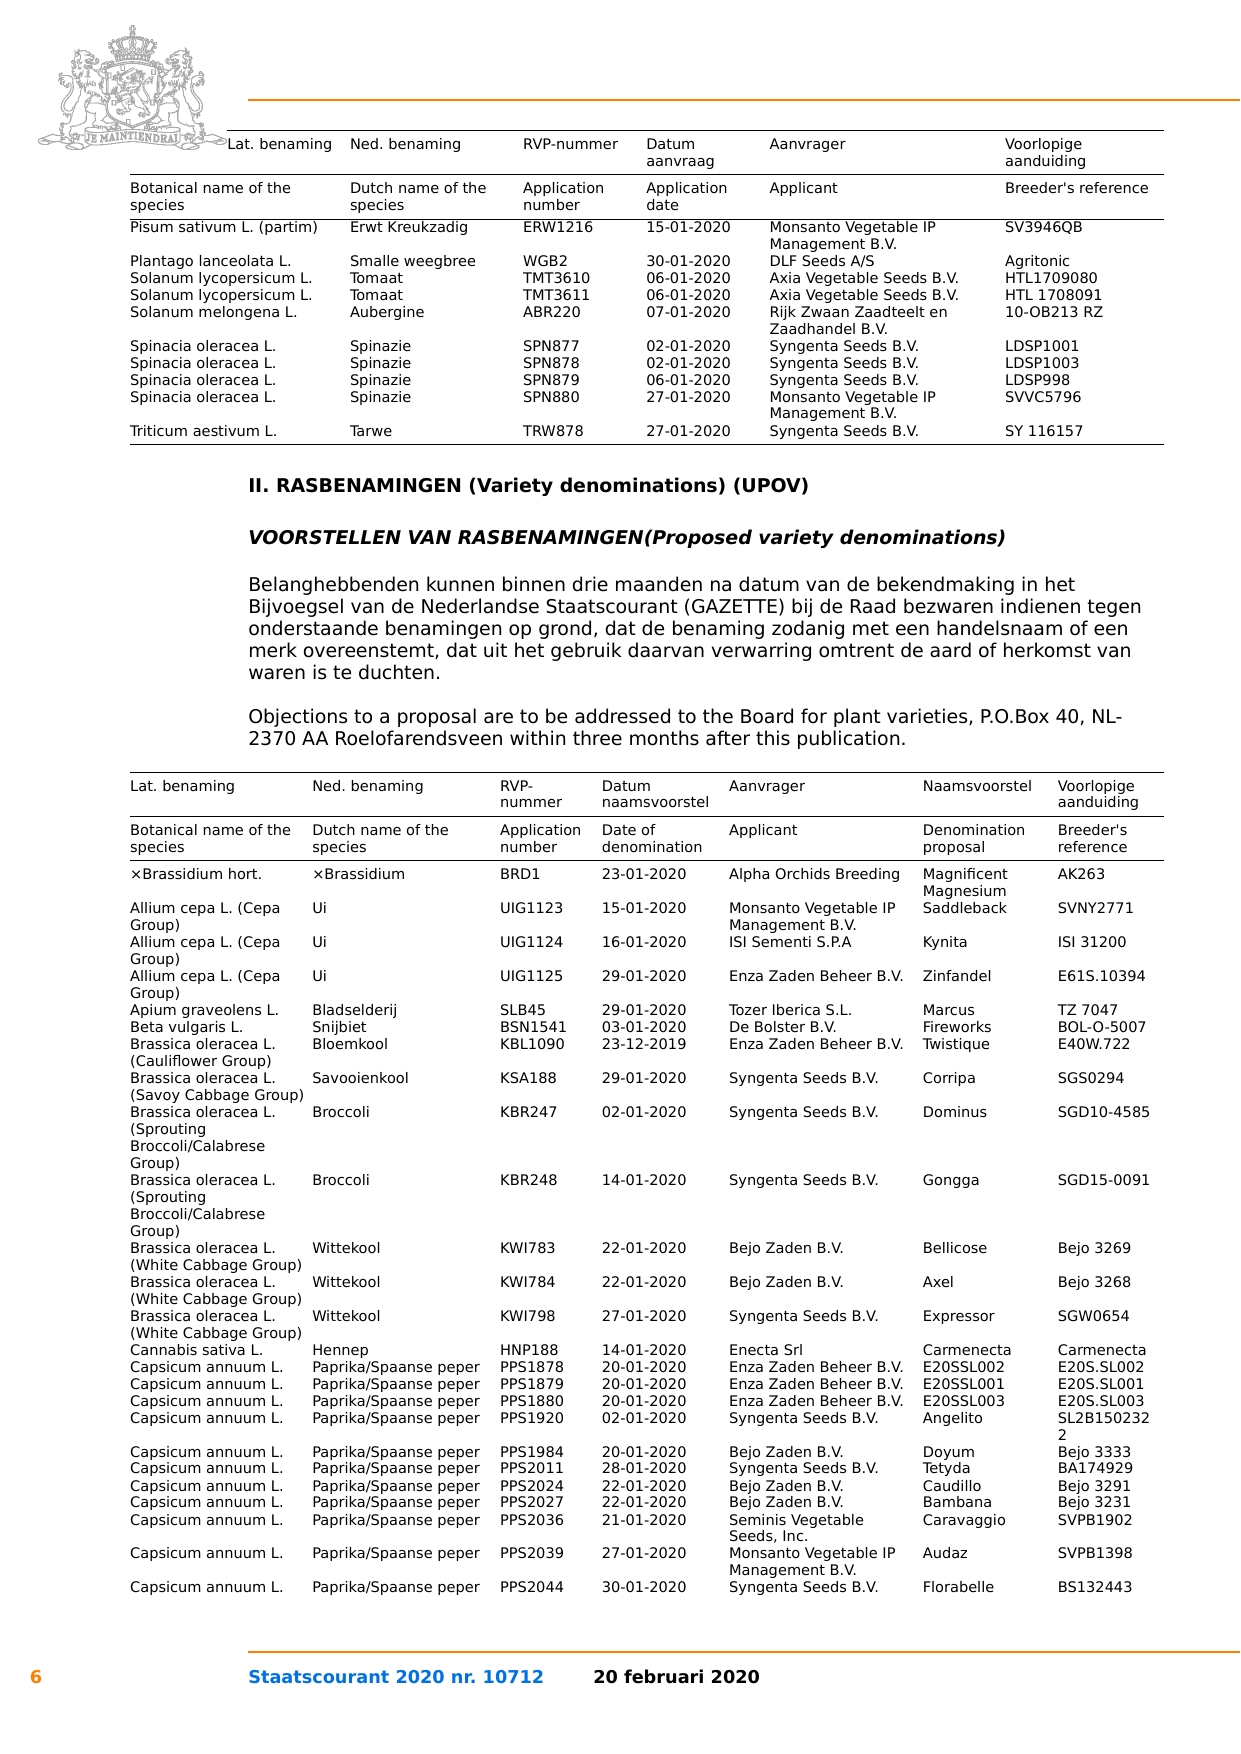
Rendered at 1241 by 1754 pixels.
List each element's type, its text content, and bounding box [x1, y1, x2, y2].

table_cell Monsanto Vegetable IP Management B.V. [723, 900, 917, 934]
table_cell TMT3611 [517, 287, 640, 303]
table_cell Beta vulgaris L. [130, 1019, 306, 1036]
table_cell WGB2 [517, 253, 640, 269]
table_cell Doyum [917, 1444, 1052, 1460]
table_cell BRD1 [494, 861, 596, 900]
table_header Ned. benaming [344, 131, 517, 174]
table_cell Spinacia oleracea L. [130, 371, 344, 388]
table_cell Magnificent Magnesium [917, 861, 1052, 900]
table_cell Angelito [917, 1410, 1052, 1443]
table_cell Carmenecta [917, 1342, 1052, 1358]
table_cell Bladselderij [306, 1002, 494, 1019]
table_cell KWI783 [494, 1240, 596, 1274]
table_cell 14-01-2020 [596, 1172, 723, 1240]
table_cell 23-12-2019 [596, 1036, 723, 1070]
table_cell Paprika/Spaanse peper [306, 1410, 494, 1443]
table_cell 15-01-2020 [640, 220, 763, 253]
table_cell Tetyda [917, 1460, 1052, 1477]
table_cell Paprika/Spaanse peper [306, 1545, 494, 1579]
table_cell Syngenta Seeds B.V. [723, 1579, 917, 1596]
table_cell LDSP998 [999, 371, 1163, 388]
table_cell Broccoli [306, 1104, 494, 1172]
table_cell PPS2027 [494, 1494, 596, 1511]
table_cell PPS2024 [494, 1478, 596, 1494]
table_cell SVVC5796 [999, 389, 1163, 422]
table_cell Snijbiet [306, 1019, 494, 1036]
table_cell E20S.SL001 [1052, 1376, 1163, 1392]
table_cell 07-01-2020 [640, 304, 763, 337]
table_cell UIG1125 [494, 968, 596, 1002]
table_cell Syngenta Seeds B.V. [763, 423, 999, 444]
table_cell Breeder's reference [1052, 817, 1163, 860]
table_cell Brassica oleracea L. (Cauliflower Group) [130, 1036, 306, 1070]
table_cell Paprika/Spaanse peper [306, 1494, 494, 1511]
table_cell Ui [306, 934, 494, 968]
table_cell Botanical name of the species [130, 175, 344, 219]
table_cell ×Brassidium hort. [130, 861, 306, 900]
table_cell Hennep [306, 1342, 494, 1358]
table_cell TMT3610 [517, 270, 640, 287]
table_cell BOL-O-5007 [1052, 1019, 1163, 1036]
table_cell E20SSL001 [917, 1376, 1052, 1392]
table_cell Enza Zaden Beheer B.V. [723, 1376, 917, 1392]
table_cell Paprika/Spaanse peper [306, 1511, 494, 1545]
table_cell Dominus [917, 1104, 1052, 1172]
table_cell ISI 31200 [1052, 934, 1163, 968]
table_cell SPN879 [517, 371, 640, 388]
table_cell 29-01-2020 [596, 968, 723, 1002]
table_cell SPN878 [517, 355, 640, 371]
table_cell Capsicum annuum L. [130, 1478, 306, 1494]
picture [38, 25, 227, 150]
table_cell Carmenecta [1052, 1342, 1163, 1358]
table_cell Solanum lycopersicum L. [130, 270, 344, 287]
table_cell Capsicum annuum L. [130, 1410, 306, 1443]
table_cell 06-01-2020 [640, 371, 763, 388]
table_cell Bejo Zaden B.V. [723, 1240, 917, 1274]
table_cell Marcus [917, 1002, 1052, 1019]
table_cell SGD10-4585 [1052, 1104, 1163, 1172]
table_cell Bejo Zaden B.V. [723, 1494, 917, 1511]
table_cell Enza Zaden Beheer B.V. [723, 1036, 917, 1070]
table_cell 02-01-2020 [640, 338, 763, 354]
table_cell Capsicum annuum L. [130, 1393, 306, 1409]
table_cell KBR247 [494, 1104, 596, 1172]
table_cell Capsicum annuum L. [130, 1579, 306, 1596]
table_cell ABR220 [517, 304, 640, 337]
table_cell SPN880 [517, 389, 640, 422]
table_cell 15-01-2020 [596, 900, 723, 934]
table_cell PPS2039 [494, 1545, 596, 1579]
table_cell 23-01-2020 [596, 861, 723, 900]
table_cell PPS2044 [494, 1579, 596, 1596]
table_cell Brassica oleracea L. (White Cabbage Group) [130, 1240, 306, 1274]
table_cell PPS1920 [494, 1410, 596, 1443]
table_cell 02-01-2020 [596, 1104, 723, 1172]
table_cell E61S.10394 [1052, 968, 1163, 1002]
table_cell Capsicum annuum L. [130, 1545, 306, 1579]
table_cell SVPB1398 [1052, 1545, 1163, 1579]
table_cell Bambana [917, 1494, 1052, 1511]
table_cell ×Brassidium [306, 861, 494, 900]
table_cell UIG1124 [494, 934, 596, 968]
table_cell E20S.SL003 [1052, 1393, 1163, 1409]
table_cell Capsicum annuum L. [130, 1511, 306, 1545]
table_cell SL2B1502322 [1052, 1410, 1163, 1443]
table_header Lat. benaming [130, 131, 344, 174]
table_cell Enza Zaden Beheer B.V. [723, 1359, 917, 1376]
table_cell 27-01-2020 [640, 423, 763, 444]
table_cell BS132443 [1052, 1579, 1163, 1596]
table_cell Syngenta Seeds B.V. [723, 1104, 917, 1172]
table_cell Paprika/Spaanse peper [306, 1579, 494, 1596]
table_cell Syngenta Seeds B.V. [763, 371, 999, 388]
subtitle II. RASBENAMINGEN (Variety denominations) (UPOV) [248, 475, 1163, 497]
table_cell Kynita [917, 934, 1052, 968]
table_cell 22-01-2020 [596, 1494, 723, 1511]
table_cell Application number [517, 175, 640, 219]
table_cell 29-01-2020 [596, 1070, 723, 1104]
table_cell Spinazie [344, 338, 517, 354]
table_cell PPS1878 [494, 1359, 596, 1376]
table_cell HTL1709080 [999, 270, 1163, 287]
table_cell Brassica oleracea L. (Sprouting Broccoli/Calabrese Group) [130, 1104, 306, 1172]
table_cell Wittekool [306, 1240, 494, 1274]
table_cell Wittekool [306, 1308, 494, 1342]
table_cell HNP188 [494, 1342, 596, 1358]
table_cell Enecta Srl [723, 1342, 917, 1358]
table_cell Solanum melongena L. [130, 304, 344, 337]
table_cell Fireworks [917, 1019, 1052, 1036]
table_cell Spinazie [344, 389, 517, 422]
table_cell TZ 7047 [1052, 1002, 1163, 1019]
table_cell Bejo Zaden B.V. [723, 1478, 917, 1494]
table_cell Syngenta Seeds B.V. [723, 1410, 917, 1443]
table_cell Wittekool [306, 1274, 494, 1308]
table_cell SVPB1902 [1052, 1511, 1163, 1545]
table_cell Agritonic [999, 253, 1163, 269]
table_cell 16-01-2020 [596, 934, 723, 968]
table_cell Tomaat [344, 287, 517, 303]
table_cell Triticum aestivum L. [130, 423, 344, 444]
table_cell SGD15-0091 [1052, 1172, 1163, 1240]
table_cell Gongga [917, 1172, 1052, 1240]
table_cell 29-01-2020 [596, 1002, 723, 1019]
table_cell Twistique [917, 1036, 1052, 1070]
table_cell UIG1123 [494, 900, 596, 934]
table_cell Allium cepa L. (Cepa Group) [130, 900, 306, 934]
table_cell Bejo 3231 [1052, 1494, 1163, 1511]
table_cell Application date [640, 175, 763, 219]
table_cell Bloemkool [306, 1036, 494, 1070]
table_cell Bejo 3268 [1052, 1274, 1163, 1308]
table_cell 02-01-2020 [640, 355, 763, 371]
table_cell Paprika/Spaanse peper [306, 1478, 494, 1494]
table_cell Caravaggio [917, 1511, 1052, 1545]
table_cell Caudillo [917, 1478, 1052, 1494]
table_cell SPN877 [517, 338, 640, 354]
table_cell PPS2011 [494, 1460, 596, 1477]
table_cell Syngenta Seeds B.V. [723, 1308, 917, 1342]
table_cell 27-01-2020 [640, 389, 763, 422]
table_cell Paprika/Spaanse peper [306, 1376, 494, 1392]
table_cell E20SSL002 [917, 1359, 1052, 1376]
table_cell Tarwe [344, 423, 517, 444]
table_cell 20-01-2020 [596, 1444, 723, 1460]
table_cell 27-01-2020 [596, 1308, 723, 1342]
table_cell Tozer Iberica S.L. [723, 1002, 917, 1019]
table_cell Aubergine [344, 304, 517, 337]
table_cell Solanum lycopersicum L. [130, 287, 344, 303]
table_cell Pisum sativum L. (partim) [130, 220, 344, 253]
table_header Naamsvoorstel [917, 773, 1052, 816]
table_cell Zinfandel [917, 968, 1052, 1002]
table_cell Plantago lanceolata L. [130, 253, 344, 269]
table_cell Spinazie [344, 355, 517, 371]
table_cell Bejo 3269 [1052, 1240, 1163, 1274]
table_cell 06-01-2020 [640, 287, 763, 303]
table_cell Spinacia oleracea L. [130, 389, 344, 422]
table_cell Date of denomination [596, 817, 723, 860]
text Objections to a proposal are to be addressed to the Board for plant varieties, P.O.Box 40, NL-2370 AA Roelofarendsveen within three months after this publication. [248, 706, 1163, 750]
table_cell Ui [306, 900, 494, 934]
table_cell HTL 1708091 [999, 287, 1163, 303]
table_header RVP-nummer [494, 773, 596, 816]
table_cell 30-01-2020 [596, 1579, 723, 1596]
table_cell Paprika/Spaanse peper [306, 1393, 494, 1409]
table_header Aanvrager [723, 773, 917, 816]
table_cell Cannabis sativa L. [130, 1342, 306, 1358]
table_cell Saddleback [917, 900, 1052, 934]
table_cell Expressor [917, 1308, 1052, 1342]
table_cell Monsanto Vegetable IP Management B.V. [763, 389, 999, 422]
table_cell Apium graveolens L. [130, 1002, 306, 1019]
table_cell ISI Sementi S.P.A [723, 934, 917, 968]
table_cell Syngenta Seeds B.V. [723, 1070, 917, 1104]
table_cell 28-01-2020 [596, 1460, 723, 1477]
table_cell Paprika/Spaanse peper [306, 1444, 494, 1460]
table_cell BSN1541 [494, 1019, 596, 1036]
table_cell Syngenta Seeds B.V. [723, 1172, 917, 1240]
table_cell Paprika/Spaanse peper [306, 1359, 494, 1376]
table_cell KBL1090 [494, 1036, 596, 1070]
table_cell TRW878 [517, 423, 640, 444]
table_cell Applicant [723, 817, 917, 860]
table_cell Brassica oleracea L. (Savoy Cabbage Group) [130, 1070, 306, 1104]
table_cell PPS1880 [494, 1393, 596, 1409]
table_cell Spinazie [344, 371, 517, 388]
table_cell Dutch name of the species [344, 175, 517, 219]
table_cell 22-01-2020 [596, 1274, 723, 1308]
table_cell Spinacia oleracea L. [130, 338, 344, 354]
table_cell Capsicum annuum L. [130, 1376, 306, 1392]
table_cell 20-01-2020 [596, 1393, 723, 1409]
table_cell Bellicose [917, 1240, 1052, 1274]
table_cell KWI784 [494, 1274, 596, 1308]
table_cell Audaz [917, 1545, 1052, 1579]
table_cell SVNY2771 [1052, 900, 1163, 934]
table_cell Bejo Zaden B.V. [723, 1274, 917, 1308]
table_cell Spinacia oleracea L. [130, 355, 344, 371]
table_cell Alpha Orchids Breeding [723, 861, 917, 900]
table_cell Axia Vegetable Seeds B.V. [763, 287, 999, 303]
table_cell Brassica oleracea L. (White Cabbage Group) [130, 1308, 306, 1342]
table_cell Syngenta Seeds B.V. [723, 1460, 917, 1477]
table_cell Monsanto Vegetable IP Management B.V. [763, 220, 999, 253]
table_cell 22-01-2020 [596, 1478, 723, 1494]
table_cell Dutch name of the species [306, 817, 494, 860]
table_cell SGS0294 [1052, 1070, 1163, 1104]
table_cell Rijk Zwaan Zaadteelt en Zaadhandel B.V. [763, 304, 999, 337]
table_cell Smalle weegbree [344, 253, 517, 269]
table_cell SV3946QB [999, 220, 1163, 253]
table_cell AK263 [1052, 861, 1163, 900]
table_cell Axia Vegetable Seeds B.V. [763, 270, 999, 287]
table_header Datum aanvraag [640, 131, 763, 174]
table_cell Syngenta Seeds B.V. [763, 338, 999, 354]
table_cell Axel [917, 1274, 1052, 1308]
table_cell Capsicum annuum L. [130, 1444, 306, 1460]
table_cell 03-01-2020 [596, 1019, 723, 1036]
table_header Lat. benaming [130, 773, 306, 816]
table_cell SLB45 [494, 1002, 596, 1019]
table_cell Bejo Zaden B.V. [723, 1444, 917, 1460]
table_cell Corripa [917, 1070, 1052, 1104]
table_cell 06-01-2020 [640, 270, 763, 287]
table_cell Savooienkool [306, 1070, 494, 1104]
table_cell BA174929 [1052, 1460, 1163, 1477]
table_cell KSA188 [494, 1070, 596, 1104]
table_cell Florabelle [917, 1579, 1052, 1596]
table_cell 20-01-2020 [596, 1376, 723, 1392]
table_cell Capsicum annuum L. [130, 1494, 306, 1511]
table_cell Ui [306, 968, 494, 1002]
table_cell PPS2036 [494, 1511, 596, 1545]
table_cell PPS1879 [494, 1376, 596, 1392]
subtitle VOORSTELLEN VAN RASBENAMINGEN(Proposed variety denominations) [248, 527, 1163, 549]
table_cell Applicant [763, 175, 999, 219]
table_cell Brassica oleracea L. (Sprouting Broccoli/Calabrese Group) [130, 1172, 306, 1240]
table_cell 10-OB213 RZ [999, 304, 1163, 337]
table_cell Application number [494, 817, 596, 860]
table_cell Bejo 3291 [1052, 1478, 1163, 1494]
text Belanghebbenden kunnen binnen drie maanden na datum van de bekendmaking in het Bijvoegsel van de Nederlandse Staatscourant (GAZETTE) bij de Raad bezwaren indienen tegen onderstaande benamingen op grond, dat de benaming zodanig met een handelsnaam of een merk overeenstemt, dat uit het gebruik daarvan verwarring omtrent de aard of herkomst van waren is te duchten. [248, 574, 1163, 684]
table_cell Broccoli [306, 1172, 494, 1240]
table_cell Botanical name of the species [130, 817, 306, 860]
table_cell KBR248 [494, 1172, 596, 1240]
table_cell E20S.SL002 [1052, 1359, 1163, 1376]
table_cell Allium cepa L. (Cepa Group) [130, 934, 306, 968]
table_cell 20-01-2020 [596, 1359, 723, 1376]
table_cell Denomination proposal [917, 817, 1052, 860]
table_cell 22-01-2020 [596, 1240, 723, 1274]
table_cell E40W.722 [1052, 1036, 1163, 1070]
table_cell Syngenta Seeds B.V. [763, 355, 999, 371]
table_cell De Bolster B.V. [723, 1019, 917, 1036]
table_cell LDSP1003 [999, 355, 1163, 371]
table_cell Erwt Kreukzadig [344, 220, 517, 253]
table_header Voorlopige aanduiding [1052, 773, 1163, 816]
table_cell Enza Zaden Beheer B.V. [723, 1393, 917, 1409]
table_cell Brassica oleracea L. (White Cabbage Group) [130, 1274, 306, 1308]
table_cell KWI798 [494, 1308, 596, 1342]
table_cell LDSP1001 [999, 338, 1163, 354]
table_header RVP-nummer [517, 131, 640, 174]
table_cell SGW0654 [1052, 1308, 1163, 1342]
table_cell Seminis Vegetable Seeds, Inc. [723, 1511, 917, 1545]
table_cell Allium cepa L. (Cepa Group) [130, 968, 306, 1002]
table_cell 21-01-2020 [596, 1511, 723, 1545]
table_cell 27-01-2020 [596, 1545, 723, 1579]
table_cell PPS1984 [494, 1444, 596, 1460]
table_cell DLF Seeds A/S [763, 253, 999, 269]
table_cell ERW1216 [517, 220, 640, 253]
table_cell Breeder's reference [999, 175, 1163, 219]
table_cell 14-01-2020 [596, 1342, 723, 1358]
table_cell E20SSL003 [917, 1393, 1052, 1409]
table_cell Tomaat [344, 270, 517, 287]
table_cell Capsicum annuum L. [130, 1460, 306, 1477]
table_cell SY 116157 [999, 423, 1163, 444]
table_header Datum naamsvoorstel [596, 773, 723, 816]
table_cell Paprika/Spaanse peper [306, 1460, 494, 1477]
table_cell 02-01-2020 [596, 1410, 723, 1443]
table_header Aanvrager [763, 131, 999, 174]
table_header Voorlopige aanduiding [999, 131, 1163, 174]
table_cell Monsanto Vegetable IP Management B.V. [723, 1545, 917, 1579]
table_header Ned. benaming [306, 773, 494, 816]
table_cell Bejo 3333 [1052, 1444, 1163, 1460]
table_cell Enza Zaden Beheer B.V. [723, 968, 917, 1002]
table_cell 30-01-2020 [640, 253, 763, 269]
table_cell Capsicum annuum L. [130, 1359, 306, 1376]
